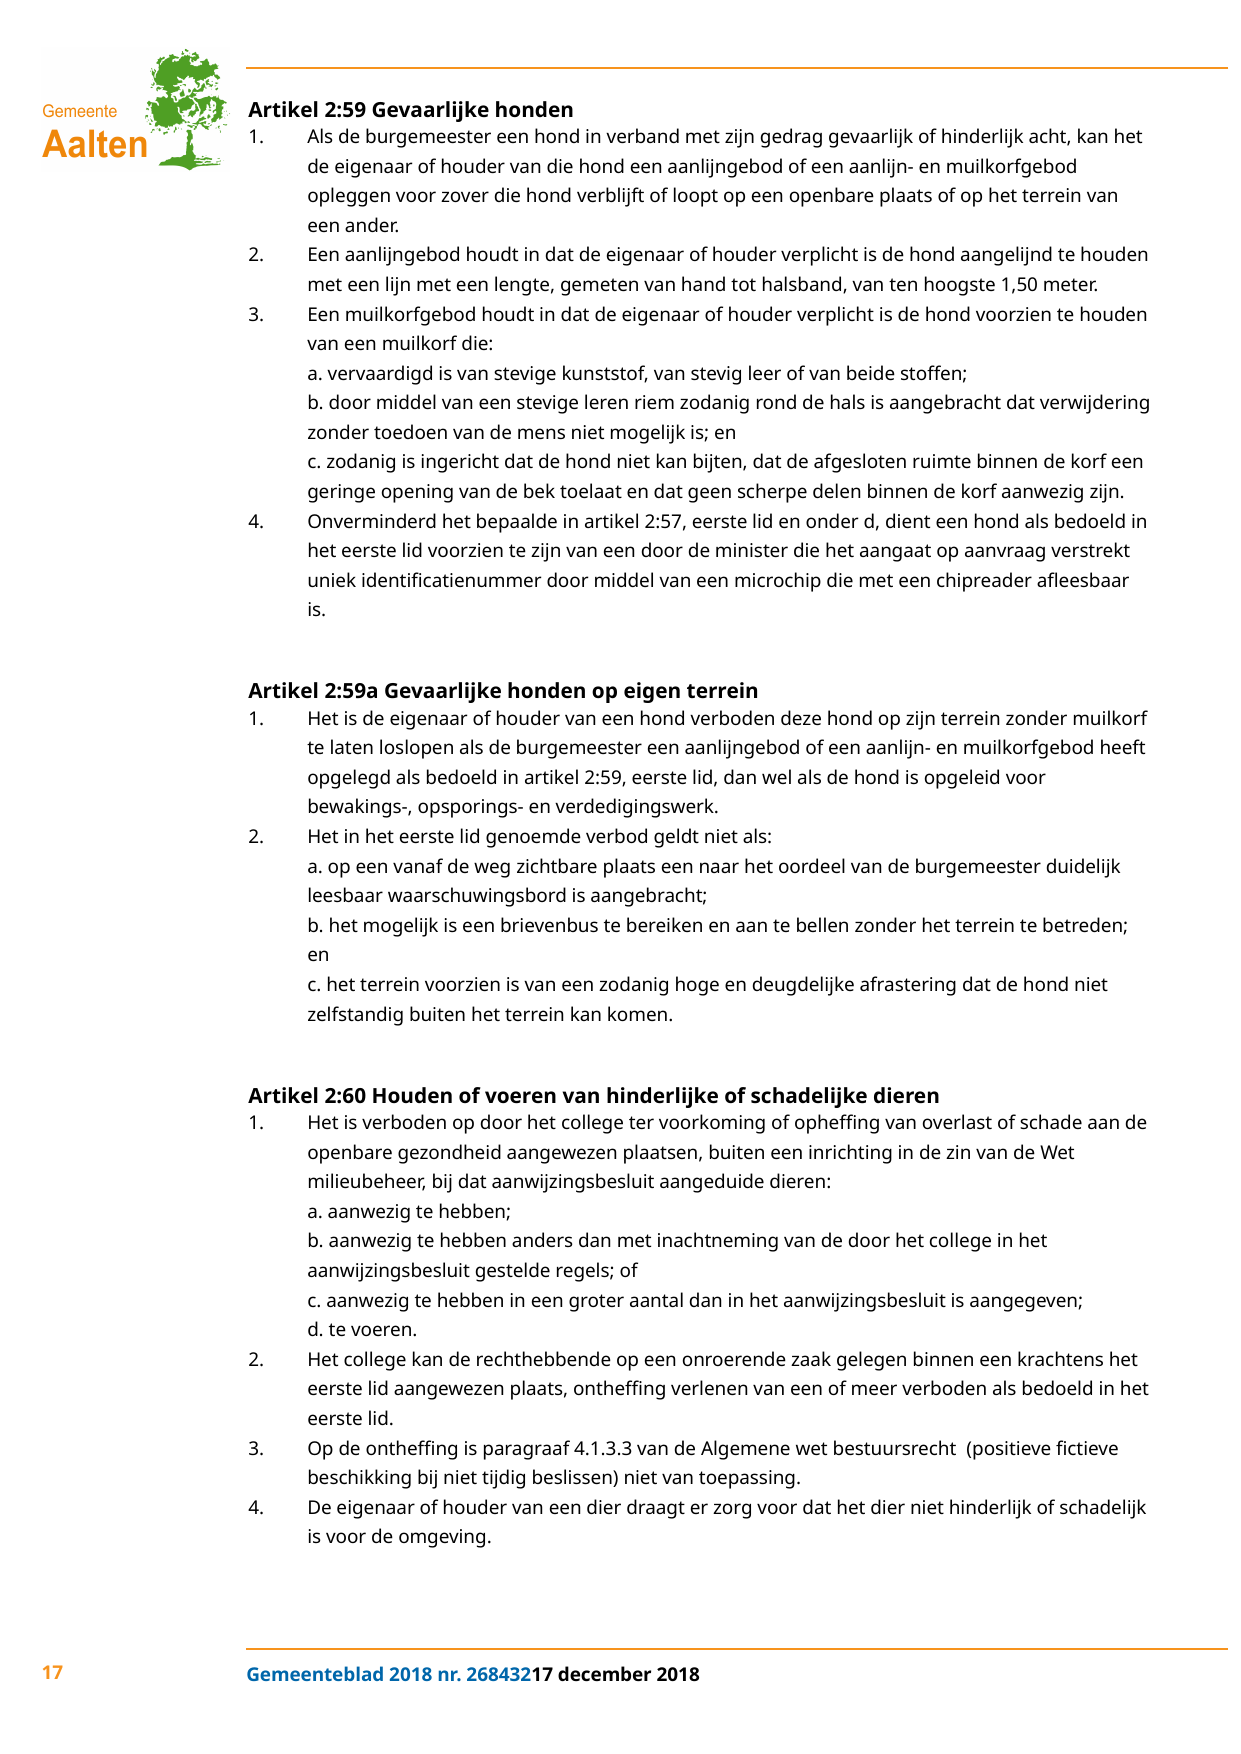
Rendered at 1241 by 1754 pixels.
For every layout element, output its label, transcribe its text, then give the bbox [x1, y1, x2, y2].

list a. op een vanaf de weg zichtbare plaats een naar het oordeel van de burgemeester duidelijk leesbaar waarschuwingsbord is aangebracht; [248, 853, 1152, 908]
list Het college kan de rechthebbende op een onroerende zaak gelegen binnen een krachtens het eerste lid aangewezen plaats, ontheffing verlenen van een of meer verboden als bedoeld in het eerste lid. [248, 1346, 1152, 1431]
list Het is de eigenaar of houder van een hond verboden deze hond op zijn terrein zonder muilkorf te laten loslopen als de burgemeester een aanlijngebod of een aanlijn- en muilkorfgebod heeft opgelegd als bedoeld in artikel 2:59, eerste lid, dan wel als de hond is opgeleid voor bewakings-, opsporings- en verdedigingswerk. [248, 705, 1152, 819]
list d. te voeren. [248, 1316, 1152, 1342]
list Het in het eerste lid genoemde verbod geldt niet als: [248, 823, 1152, 849]
list a. vervaardigd is van stevige kunststof, van stevig leer of van beide stoffen; [248, 360, 1152, 386]
list c. aanwezig te hebben in een groter aantal dan in het aanwijzingsbesluit is aangegeven; [248, 1287, 1152, 1312]
list a. aanwezig te hebben; [248, 1198, 1152, 1224]
list c. het terrein voorzien is van een zodanig hoge en deugdelijke afrastering dat de hond niet zelfstandig buiten het terrein kan komen. [248, 971, 1152, 1027]
list b. door middel van een stevige leren riem zodanig rond de hals is aangebracht dat verwijdering zonder toedoen van de mens niet mogelijk is; en [248, 389, 1152, 445]
text Artikel 2:60 Houden of voeren van hinderlijke of schadelijke dieren [248, 1081, 1152, 1109]
list Onverminderd het bepaalde in artikel 2:57, eerste lid en onder d, dient een hond als bedoeld in het eerste lid voorzien te zijn van een door de minister die het aangaat op aanvraag verstrekt uniek identificatienummer door middel van een microchip die met een chipreader afleesbaar is. [248, 508, 1152, 622]
list Op de ontheffing is paragraaf 4.1.3.3 van de Algemene wet bestuursrecht (positieve fictieve beschikking bij niet tijdig beslissen) niet van toepassing. [248, 1435, 1152, 1490]
text Artikel 2:59a Gevaarlijke honden op eigen terrein [248, 677, 1152, 705]
list Een aanlijngebod houdt in dat de eigenaar of houder verplicht is de hond aangelijnd te houden met een lijn met een lengte, gemeten van hand tot halsband, van ten hoogste 1,50 meter. [248, 242, 1152, 297]
list Een muilkorfgebod houdt in dat de eigenaar of houder verplicht is de hond voorzien te houden van een muilkorf die: [248, 301, 1152, 356]
picture [41, 47, 231, 172]
list Als de burgemeester een hond in verband met zijn gedrag gevaarlijk of hinderlijk acht, kan het de eigenaar of houder van die hond een aanlijngebod of een aanlijn- en muilkorfgebod opleggen voor zover die hond verblijft of loopt op een openbare plaats of op het terrein van een ander. [248, 123, 1152, 238]
list b. het mogelijk is een brievenbus te bereiken en aan te bellen zonder het terrein te betreden; en [248, 912, 1152, 967]
list Het is verboden op door het college ter voorkoming of opheffing van overlast of schade aan de openbare gezondheid aangewezen plaatsen, buiten een inrichting in de zin van de Wet milieubeheer, bij dat aanwijzingsbesluit aangeduide dieren: [248, 1109, 1152, 1194]
list c. zodanig is ingericht dat de hond niet kan bijten, dat de afgesloten ruimte binnen de korf een geringe opening van de bek toelaat en dat geen scherpe delen binnen de korf aanwezig zijn. [248, 449, 1152, 504]
list De eigenaar of houder van een dier draagt er zorg voor dat het dier niet hinderlijk of schadelijk is voor de omgeving. [248, 1494, 1152, 1549]
text Artikel 2:59 Gevaarlijke honden [248, 95, 1152, 123]
list b. aanwezig te hebben anders dan met inachtneming van de door het college in het aanwijzingsbesluit gestelde regels; of [248, 1228, 1152, 1283]
